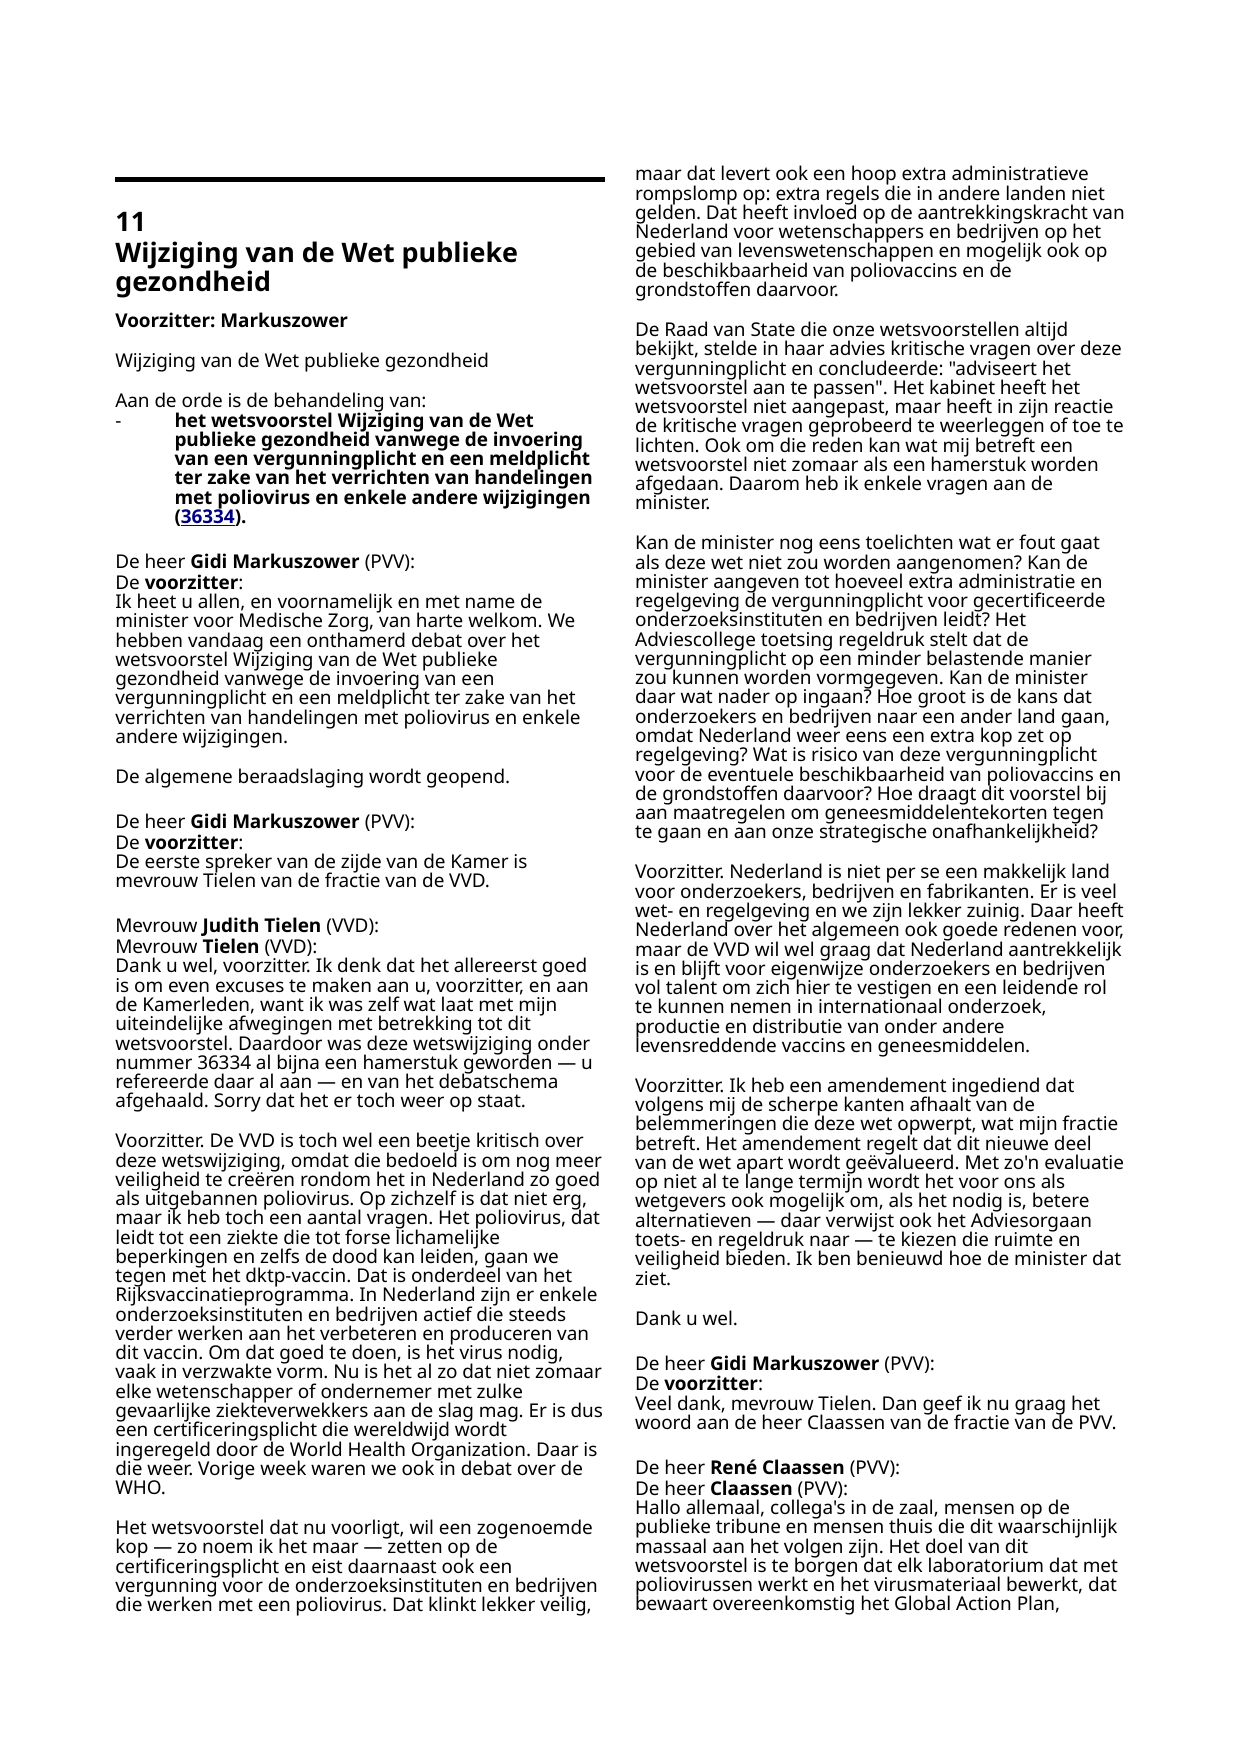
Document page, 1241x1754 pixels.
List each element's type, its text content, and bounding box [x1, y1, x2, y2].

text De heer Gidi Markuszower (PVV): [635, 1350, 1125, 1375]
text Voorzitter. Nederland is niet per se een makkelijk land voor onderzoekers, bedrijven en fabrikanten. Er is veel wet- en regelgeving en we zijn lekker zuinig. Daar heeft Nederland over het algemeen ook goede redenen voor, maar de VVD wil wel graag dat Nederland aantrekkelijk is en blijft voor eigenwijze onderzoekers en bedrijven vol talent om zich hier te vestigen en een leidende rol te kunnen nemen in internationaal onderzoek, productie en distributie van onder andere levensreddende vaccins en geneesmiddelen. [635, 863, 1125, 1056]
text De voorzitter: [635, 1375, 1125, 1395]
text De heer Gidi Markuszower (PVV): [115, 808, 605, 834]
text Wijziging van de Wet publieke gezondheid [115, 352, 605, 372]
text Ik heet u allen, en voornamelijk en met name de minister voor Medische Zorg, van harte welkom. We hebben vandaag een onthamerd debat over het wetsvoorstel Wijziging van de Wet publieke gezondheid vanwege de invoering van een vergunningplicht en een meldplicht ter zake van het verrichten van handelingen met poliovirus en enkele andere wijzigingen. [115, 593, 605, 747]
text Voorzitter: Markuszower [115, 312, 605, 332]
text Hallo allemaal, collega's in de zaal, mensen op de publieke tribune en mensen thuis die dit waarschijnlijk massaal aan het volgen zijn. Het doel van dit wetsvoorstel is te borgen dat elk laboratorium dat met poliovirussen werkt en het virusmateriaal bewerkt, dat bewaart overeenkomstig het Global Action Plan, [635, 1499, 1125, 1615]
text Veel dank, mevrouw Tielen. Dan geef ik nu graag het woord aan de heer Claassen van de fractie van de PVV. [635, 1395, 1125, 1433]
text Voorzitter. Ik heb een amendement ingediend dat volgens mij de scherpe kanten afhaalt van de belemmeringen die deze wet opwerpt, wat mijn fractie betreft. Het amendement regelt dat dit nieuwe deel van de wet apart wordt geëvalueerd. Met zo'n evaluatie op niet al te lange termijn wordt het voor ons als wetgevers ook mogelijk om, als het nodig is, betere alternatieven — daar verwijst ook het Adviesorgaan toets- en regeldruk naar — te kiezen die ruimte en veiligheid bieden. Ik ben benieuwd hoe de minister dat ziet. [635, 1077, 1125, 1289]
text Dank u wel. [635, 1309, 1125, 1329]
text De Raad van State die onze wetsvoorstellen altijd bekijkt, stelde in haar advies kritische vragen over deze vergunningplicht en concludeerde: "adviseert het wetsvoorstel aan te passen". Het kabinet heeft het wetsvoorstel niet aangepast, maar heeft in zijn reactie de kritische vragen geprobeerd te weerleggen of toe te lichten. Ook om die reden kan wat mij betreft een wetsvoorstel niet zomaar als een hamerstuk worden afgedaan. Daarom heb ik enkele vragen aan de minister. [635, 321, 1125, 514]
text maar dat levert ook een hoop extra administratieve rompslomp op: extra regels die in andere landen niet gelden. Dat heeft invloed op de aantrekkingskracht van Nederland voor wetenschappers en bedrijven op het gebied van levenswetenschappen en mogelijk ook op de beschikbaarheid van poliovaccins en de grondstoffen daarvoor. [635, 165, 1125, 300]
text De voorzitter: [115, 834, 605, 853]
text De heer René Claassen (PVV): [635, 1454, 1125, 1480]
text Het wetsvoorstel dat nu voorligt, wil een zogenoemde kop — zo noem ik het maar — zetten op de certificeringsplicht en eist daarnaast ook een vergunning voor de onderzoeksinstituten en bedrijven die werken met een poliovirus. Dat klinkt lekker veilig, [115, 1519, 605, 1616]
text De eerste spreker van de zijde van de Kamer is mevrouw Tielen van de fractie van de VVD. [115, 853, 605, 892]
text De heer Claassen (PVV): [635, 1480, 1125, 1499]
text Kan de minister nog eens toelichten wat er fout gaat als deze wet niet zou worden aangenomen? Kan de minister aangeven tot hoeveel extra administratie en regelgeving de vergunningplicht voor gecertificeerde onderzoeksinstituten en bedrijven leidt? Het Adviescollege toetsing regeldruk stelt dat de vergunningplicht op een minder belastende manier zou kunnen worden vormgegeven. Kan de minister daar wat nader op ingaan? Hoe groot is de kans dat onderzoekers en bedrijven naar een ander land gaan, omdat Nederland weer eens een extra kop zet op regelgeving? Wat is risico van deze vergunningplicht voor de eventuele beschikbaarheid van poliovaccins en de grondstoffen daarvoor? Hoe draagt dit voorstel bij aan maatregelen om geneesmiddelentekorten tegen te gaan en aan onze strategische onafhankelijkheid? [635, 534, 1125, 843]
text 11 [115, 203, 605, 239]
text De heer Gidi Markuszower (PVV): [115, 548, 605, 574]
text Aan de orde is de behandeling van: [115, 392, 605, 412]
list het wetsvoorstel Wijziging van de Wet publieke gezondheid vanwege de invoering van een vergunningplicht en een meldplicht ter zake van het verrichten van handelingen met poliovirus en enkele andere wijzigingen (36334). [115, 412, 605, 527]
text Mevrouw Tielen (VVD): [115, 938, 605, 957]
text De voorzitter: [115, 574, 605, 593]
text Wijziging van de Wet publieke gezondheid [115, 239, 605, 312]
text Voorzitter. De VVD is toch wel een beetje kritisch over deze wetswijziging, omdat die bedoeld is om nog meer veiligheid te creëren rondom het in Nederland zo goed als uitgebannen poliovirus. Op zichzelf is dat niet erg, maar ik heb toch een aantal vragen. Het poliovirus, dat leidt tot een ziekte die tot forse lichamelijke beperkingen en zelfs de dood kan leiden, gaan we tegen met het dktp-vaccin. Dat is onderdeel van het Rijksvaccinatieprogramma. In Nederland zijn er enkele onderzoeksinstituten en bedrijven actief die steeds verder werken aan het verbeteren en produceren van dit vaccin. Om dat goed te doen, is het virus nodig, vaak in verzwakte vorm. Nu is het al zo dat niet zomaar elke wetenschapper of ondernemer met zulke gevaarlijke ziekteverwekkers aan de slag mag. Er is dus een certificeringsplicht die wereldwijd wordt ingeregeld door de World Health Organization. Daar is die weer. Vorige week waren we ook in debat over de WHO. [115, 1132, 605, 1498]
text Mevrouw Judith Tielen (VVD): [115, 912, 605, 938]
text Dank u wel, voorzitter. Ik denk dat het allereerst goed is om even excuses te maken aan u, voorzitter, en aan de Kamerleden, want ik was zelf wat laat met mijn uiteindelijke afwegingen met betrekking tot dit wetsvoorstel. Daardoor was deze wetswijziging onder nummer 36334 al bijna een hamerstuk geworden — u refereerde daar al aan — en van het debatschema afgehaald. Sorry dat het er toch weer op staat. [115, 957, 605, 1112]
text De algemene beraadslaging wordt geopend. [115, 768, 605, 787]
